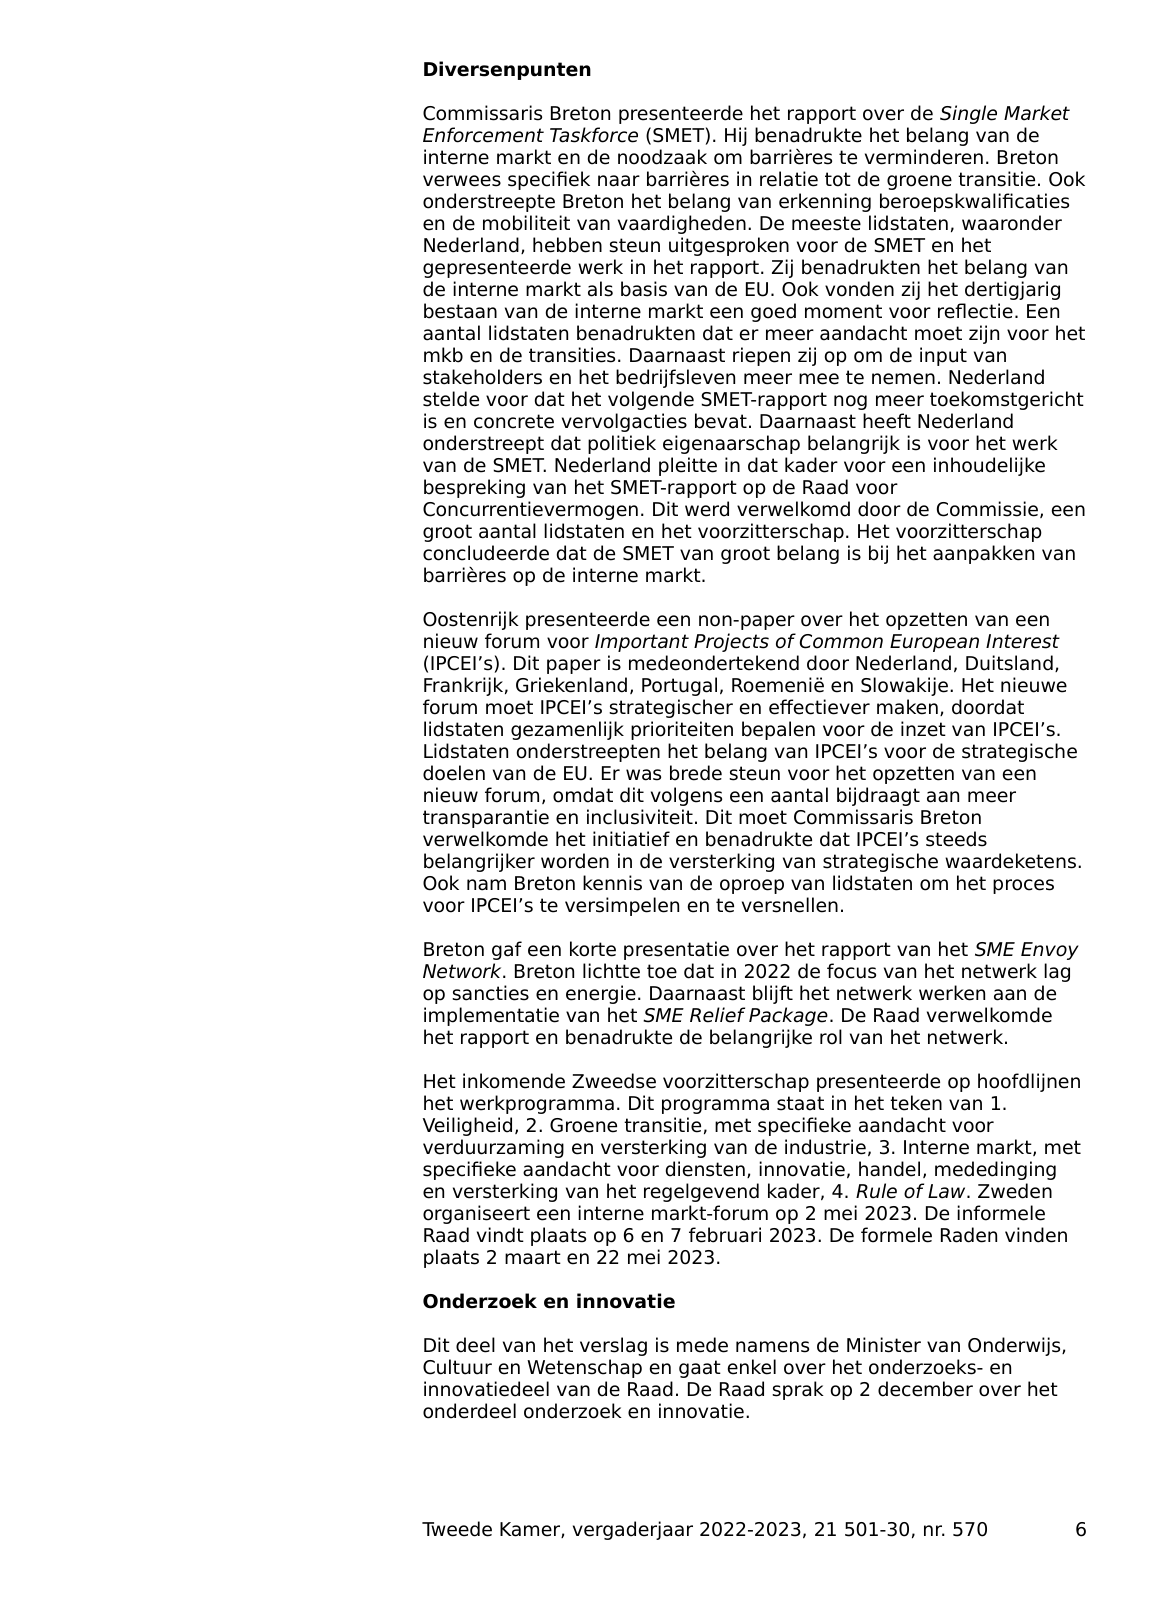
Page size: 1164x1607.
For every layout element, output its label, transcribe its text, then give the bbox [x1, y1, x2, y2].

text Breton gaf een korte presentatie over het rapport van het SME Envoy Network. Breton lichtte toe dat in 2022 de focus van het netwerk lag op sancties en energie. Daarnaast blijft het netwerk werken aan de implementatie van het SME Relief Package. De Raad verwelkomde het rapport en benadrukte de belangrijke rol van het netwerk. [422, 939, 1087, 1049]
text Het inkomende Zweedse voorzitterschap presenteerde op hoofdlijnen het werkprogramma. Dit programma staat in het teken van 1. Veiligheid, 2. Groene transitie, met specifieke aandacht voor verduurzaming en versterking van de industrie, 3. Interne markt, met specifieke aandacht voor diensten, innovatie, handel, mededinging en versterking van het regelgevend kader, 4. Rule of Law. Zweden organiseert een interne markt-forum op 2 mei 2023. De informele Raad vindt plaats op 6 en 7 februari 2023. De formele Raden vinden plaats 2 maart en 22 mei 2023. [422, 1071, 1087, 1269]
text Commissaris Breton presenteerde het rapport over de Single Market Enforcement Taskforce (SMET). Hij benadrukte het belang van de interne markt en de noodzaak om barrières te verminderen. Breton verwees specifiek naar barrières in relatie tot de groene transitie. Ook onderstreepte Breton het belang van erkenning beroepskwalificaties en de mobiliteit van vaardigheden. De meeste lidstaten, waaronder Nederland, hebben steun uitgesproken voor de SMET en het gepresenteerde werk in het rapport. Zij benadrukten het belang van de interne markt als basis van de EU. Ook vonden zij het dertigjarig bestaan van de interne markt een goed moment voor reflectie. Een aantal lidstaten benadrukten dat er meer aandacht moet zijn voor het mkb en de transities. Daarnaast riepen zij op om de input van stakeholders en het bedrijfsleven meer mee te nemen. Nederland stelde voor dat het volgende SMET-rapport nog meer toekomstgericht is en concrete vervolgacties bevat. Daarnaast heeft Nederland onderstreept dat politiek eigenaarschap belangrijk is voor het werk van de SMET. Nederland pleitte in dat kader voor een inhoudelijke bespreking van het SMET-rapport op de Raad voor Concurrentievermogen. Dit werd verwelkomd door de Commissie, een groot aantal lidstaten en het voorzitterschap. Het voorzitterschap concludeerde dat de SMET van groot belang is bij het aanpakken van barrières op de interne markt. [422, 103, 1087, 587]
text Dit deel van het verslag is mede namens de Minister van Onderwijs, Cultuur en Wetenschap en gaat enkel over het onderzoeks- en innovatiedeel van de Raad. De Raad sprak op 2 december over het onderdeel onderzoek en innovatie. [422, 1335, 1087, 1423]
subtitle Onderzoek en innovatie [422, 1291, 1087, 1313]
text Oostenrijk presenteerde een non-paper over het opzetten van een nieuw forum voor Important Projects of Common European Interest (IPCEI’s). Dit paper is medeondertekend door Nederland, Duitsland, Frankrijk, Griekenland, Portugal, Roemenië en Slowakije. Het nieuwe forum moet IPCEI’s strategischer en effectiever maken, doordat lidstaten gezamenlijk prioriteiten bepalen voor de inzet van IPCEI’s. Lidstaten onderstreepten het belang van IPCEI’s voor de strategische doelen van de EU. Er was brede steun voor het opzetten van een nieuw forum, omdat dit volgens een aantal bijdraagt aan meer transparantie en inclusiviteit. Dit moet Commissaris Breton verwelkomde het initiatief en benadrukte dat IPCEI’s steeds belangrijker worden in de versterking van strategische waardeketens. Ook nam Breton kennis van de oproep van lidstaten om het proces voor IPCEI’s te versimpelen en te versnellen. [422, 609, 1087, 917]
subtitle Diversenpunten [422, 59, 1087, 81]
